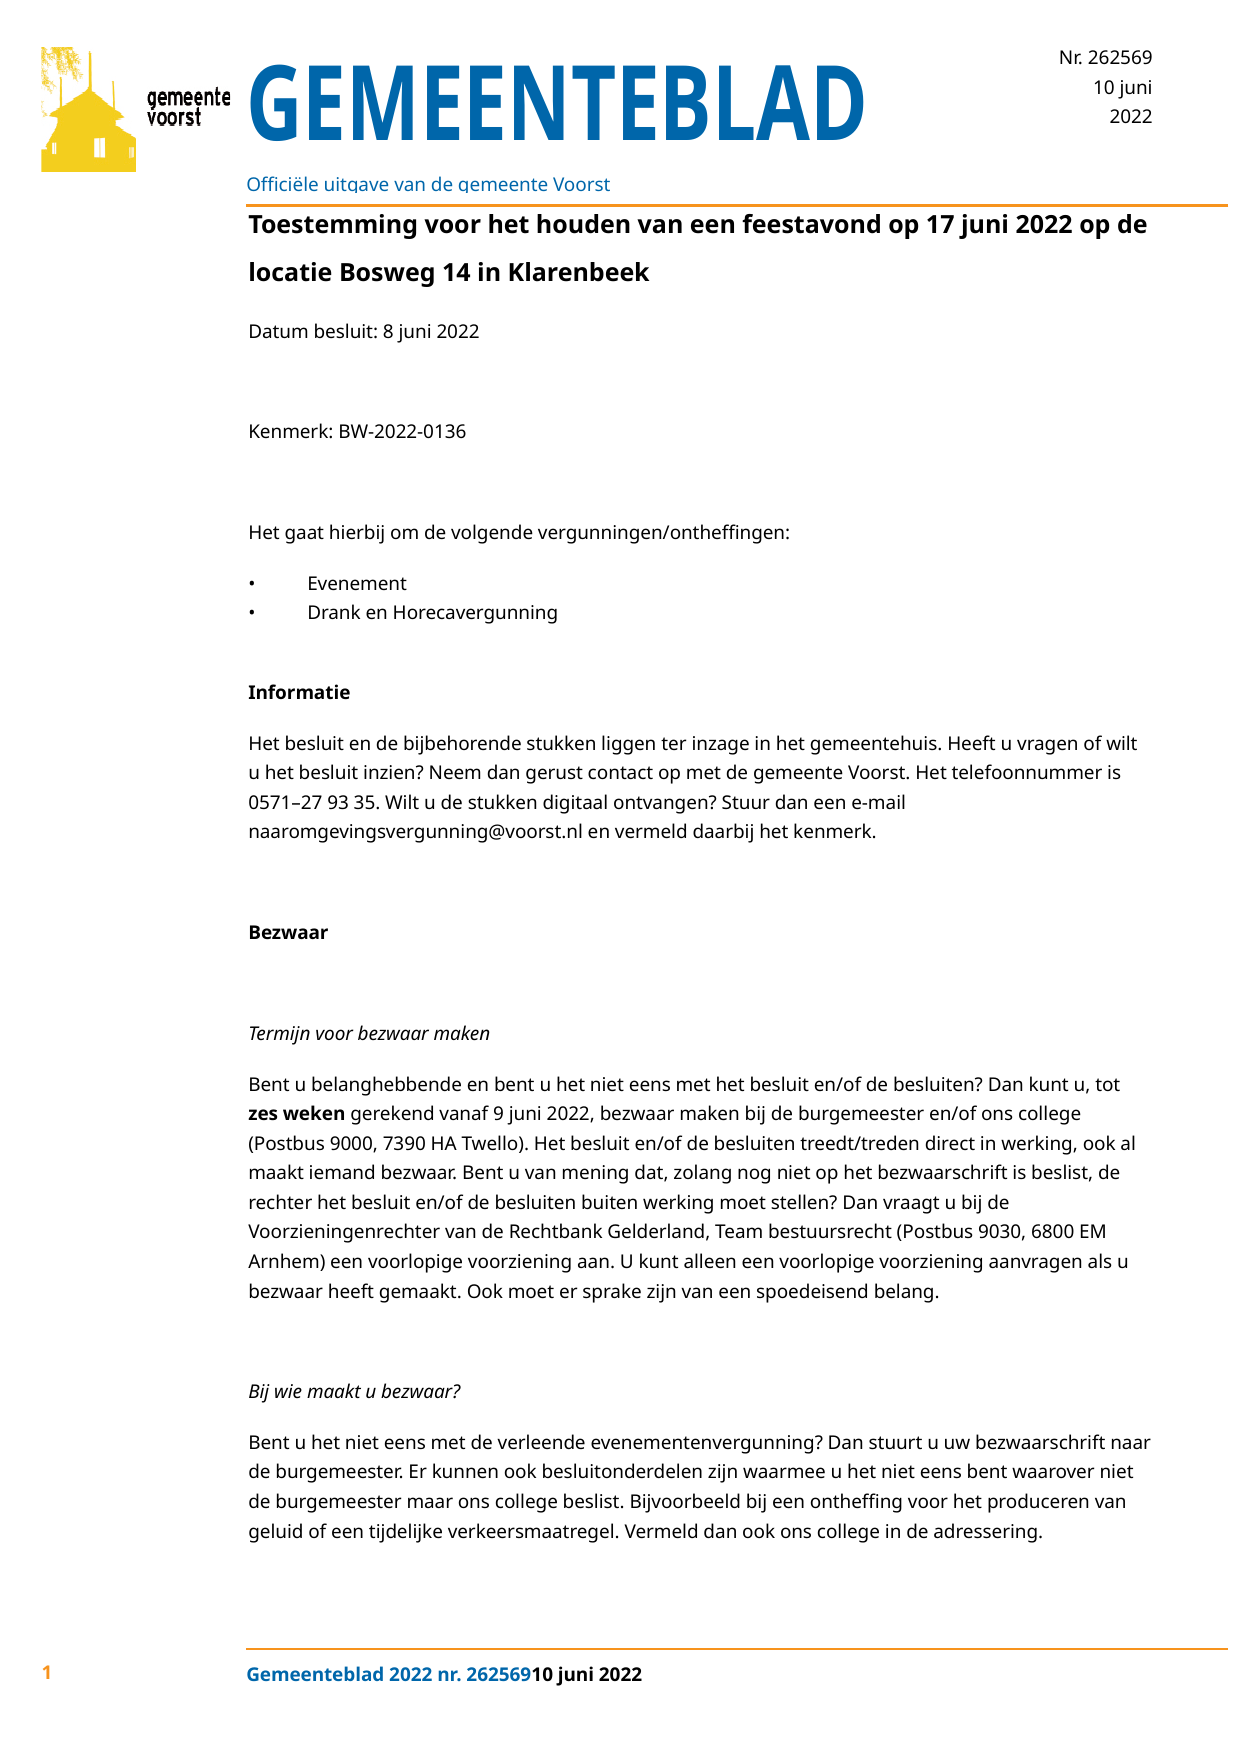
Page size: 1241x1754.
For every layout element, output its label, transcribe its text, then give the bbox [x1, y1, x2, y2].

text Het gaat hierbij om de volgende vergunningen/ontheffingen: [248, 519, 1152, 545]
text Informatie [248, 679, 1152, 705]
text Bij wie maakt u bezwaar? [248, 1379, 1152, 1404]
text Kenmerk: BW-2022-0136 [248, 419, 1152, 444]
text Het besluit en de bijbehorende stukken liggen ter inzage in het gemeentehuis. Heeft u vragen of wilt u het besluit inzien? Neem dan gerust contact op met de gemeente Voorst. Het telefoonnummer is 0571–27 93 35. Wilt u de stukken digitaal ontvangen? Stuur dan een e-mail naaromgevingsvergunning@voorst.nl en vermeld daarbij het kenmerk. [248, 730, 1152, 844]
text Datum besluit: 8 juni 2022 [248, 318, 1152, 344]
list Evenement [248, 570, 1152, 596]
list Drank en Horecavergunning [248, 599, 1152, 625]
text Bent u belanghebbende en bent u het niet eens met het besluit en/of de besluiten? Dan kunt u, tot zes weken gerekend vanaf 9 juni 2022, bezwaar maken bij de burgemeester en/of ons college (Postbus 9000, 7390 HA Twello). Het besluit en/of de besluiten treedt/treden direct in werking, ook al maakt iemand bezwaar. Bent u van mening dat, zolang nog niet op het bezwaarschrift is beslist, de rechter het besluit en/of de besluiten buiten werking moet stellen? Dan vraagt u bij de Voorzieningenrechter van de Rechtbank Gelderland, Team bestuursrecht (Postbus 9030, 6800 EM Arnhem) een voorlopige voorziening aan. U kunt alleen een voorlopige voorziening aanvragen als u bezwaar heeft gemaakt. Ook moet er sprake zijn van een spoedeisend belang. [248, 1071, 1152, 1304]
text Bezwaar [248, 919, 1152, 945]
text Bent u het niet eens met de verleende evenementenvergunning? Dan stuurt u uw bezwaarschrift naar de burgemeester. Er kunnen ook besluitonderdelen zijn waarmee u het niet eens bent waarover niet de burgemeester maar ons college beslist. Bijvoorbeeld bij een ontheffing voor het produceren van geluid of een tijdelijke verkeersmaatregel. Vermeld dan ook ons college in de adressering. [248, 1429, 1152, 1544]
text Toestemming voor het houden van een feestavond op 17 juni 2022 op de locatie Bosweg 14 in Klarenbeek [248, 207, 1152, 288]
text Termijn voor bezwaar maken [248, 1020, 1152, 1046]
picture [41, 47, 231, 172]
